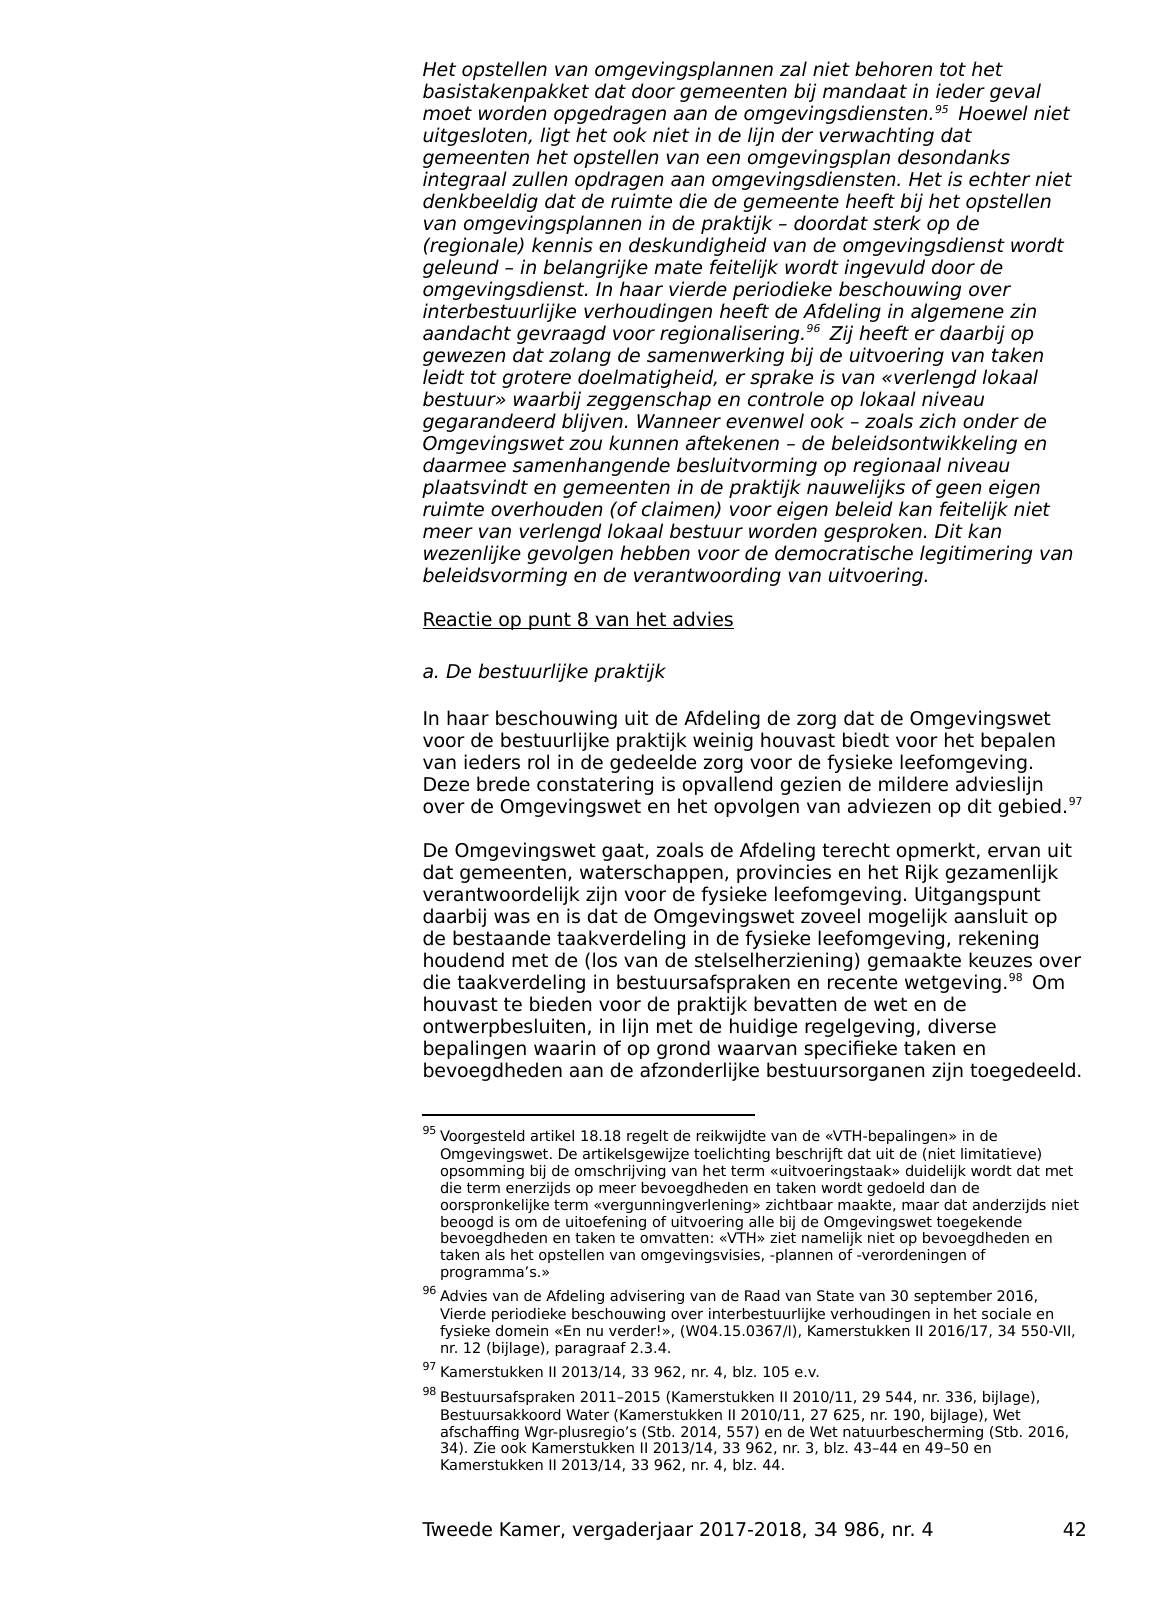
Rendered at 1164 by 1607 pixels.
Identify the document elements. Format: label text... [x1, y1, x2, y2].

text In haar beschouwing uit de Afdeling de zorg dat de Omgevingswet voor de bestuurlijke praktijk weinig houvast biedt voor het bepalen van ieders rol in de gedeelde zorg voor de fysieke leefomgeving. Deze brede constatering is opvallend gezien de mildere advieslijn over de Omgevingswet en het opvolgen van adviezen op dit gebied. [422, 708, 1087, 818]
subtitle Reactie op punt 8 van het advies [422, 609, 1087, 631]
text De Omgevingswet gaat, zoals de Afdeling terecht opmerkt, ervan uit dat gemeenten, waterschappen, provincies en het Rijk gezamenlijk verantwoordelijk zijn voor de fysieke leefomgeving. Uitgangspunt daarbij was en is dat de Omgevingswet zoveel mogelijk aansluit op de bestaande taakverdeling in de fysieke leefomgeving, rekening houdend met de (los van de stelselherziening) gemaakte keuzes over die taakverdeling in bestuursafspraken en recente wetgeving. Om houvast te bieden voor de praktijk bevatten de wet en de ontwerpbesluiten, in lijn met de huidige regelgeving, diverse bepalingen waarin of op grond waarvan specifieke taken en bevoegdheden aan de afzonderlijke bestuursorganen zijn toegedeeld. [422, 840, 1087, 1082]
text Bestuursafspraken 2011–2015 (Kamerstukken II 2010/11, 29 544, nr. 336, bijlage), Bestuursakkoord Water (Kamerstukken II 2010/11, 27 625, nr. 190, bijlage), Wet afschaffing Wgr-plusregio’s (Stb. 2014, 557) en de Wet natuurbescherming (Stb. 2016, 34). Zie ook Kamerstukken II 2013/14, 33 962, nr. 3, blz. 43–44 en 49–50 en Kamerstukken II 2013/14, 33 962, nr. 4, blz. 44. [422, 1385, 1087, 1474]
text Kamerstukken II 2013/14, 33 962, nr. 4, blz. 105 e.v. [422, 1360, 1087, 1382]
text Advies van de Afdeling advisering van de Raad van State van 30 september 2016, Vierde periodieke beschouwing over interbestuurlijke verhoudingen in het sociale en fysieke domein «En nu verder!», (W04.15.0367/I), Kamerstukken II 2016/17, 34 550-VII, nr. 12 (bijlage), paragraaf 2.3.4. [422, 1284, 1087, 1357]
text Het opstellen van omgevingsplannen zal niet behoren tot het basistakenpakket dat door gemeenten bij mandaat in ieder geval moet worden opgedragen aan de omgevingsdiensten. Hoewel niet uitgesloten, ligt het ook niet in de lijn der verwachting dat gemeenten het opstellen van een omgevingsplan desondanks integraal zullen opdragen aan omgevingsdiensten. Het is echter niet denkbeeldig dat de ruimte die de gemeente heeft bij het opstellen van omgevingsplannen in de praktijk – doordat sterk op de (regionale) kennis en deskundigheid van de omgevingsdienst wordt geleund – in belangrijke mate feitelijk wordt ingevuld door de omgevingsdienst. In haar vierde periodieke beschouwing over interbestuurlijke verhoudingen heeft de Afdeling in algemene zin aandacht gevraagd voor regionalisering. Zij heeft er daarbij op gewezen dat zolang de samenwerking bij de uitvoering van taken leidt tot grotere doelmatigheid, er sprake is van «verlengd lokaal bestuur» waarbij zeggenschap en controle op lokaal niveau gegarandeerd blijven. Wanneer evenwel ook – zoals zich onder de Omgevingswet zou kunnen aftekenen – de beleidsontwikkeling en daarmee samenhangende besluitvorming op regionaal niveau plaatsvindt en gemeenten in de praktijk nauwelijks of geen eigen ruimte overhouden (of claimen) voor eigen beleid kan feitelijk niet meer van verlengd lokaal bestuur worden gesproken. Dit kan wezenlijke gevolgen hebben voor de democratische legitimering van beleidsvorming en de verantwoording van uitvoering. [422, 59, 1087, 587]
text Voorgesteld artikel 18.18 regelt de reikwijdte van de «VTH-bepalingen» in de Omgevingswet. De artikelsgewijze toelichting beschrijft dat uit de (niet limitatieve) opsomming bij de omschrijving van het term «uitvoeringstaak» duidelijk wordt dat met die term enerzijds op meer bevoegdheden en taken wordt gedoeld dan de oorspronkelijke term «vergunningverlening» zichtbaar maakte, maar dat anderzijds niet beoogd is om de uitoefening of uitvoering alle bij de Omgevingswet toegekende bevoegdheden en taken te omvatten: «VTH» ziet namelijk niet op bevoegdheden en taken als het opstellen van omgevingsvisies, -plannen of -verordeningen of programma’s.» [422, 1124, 1087, 1281]
subtitle a. De bestuurlijke praktijk [422, 661, 1087, 683]
